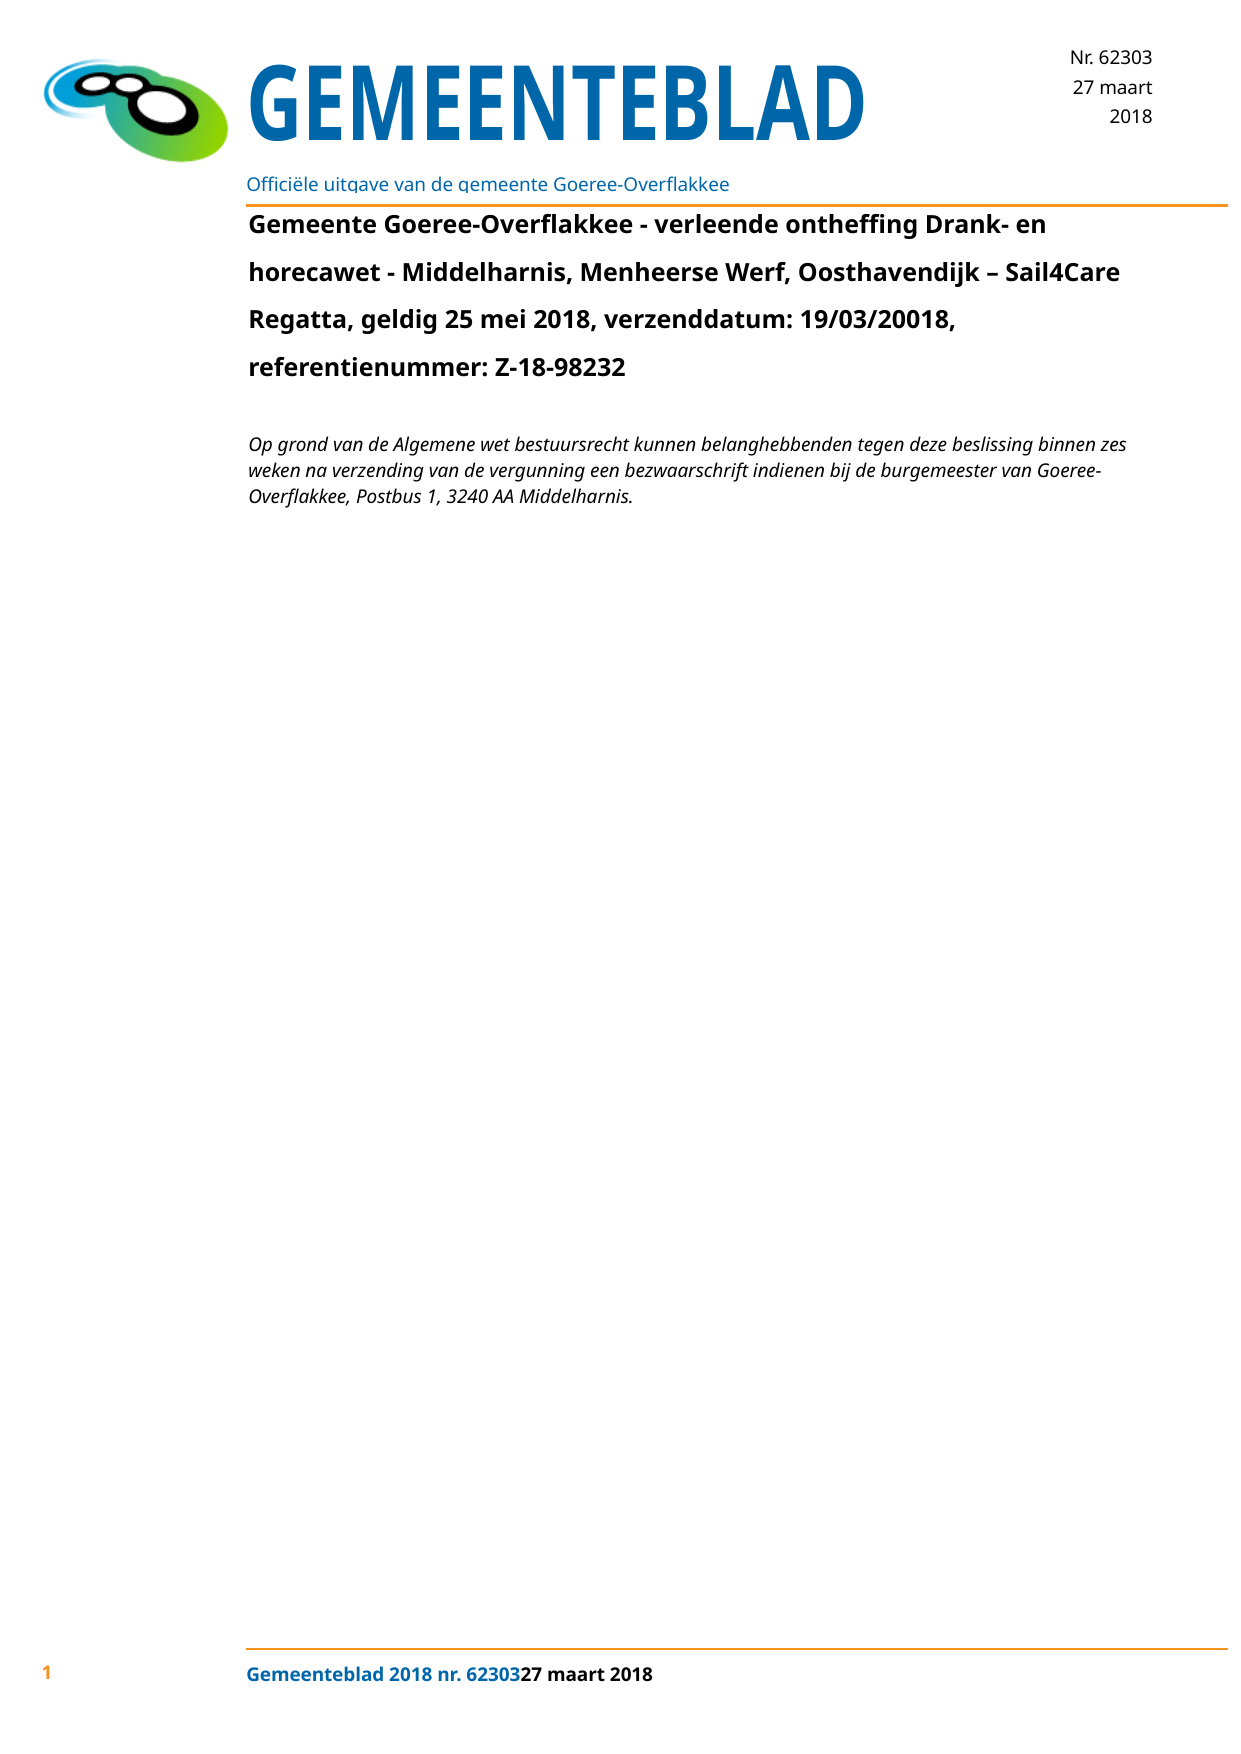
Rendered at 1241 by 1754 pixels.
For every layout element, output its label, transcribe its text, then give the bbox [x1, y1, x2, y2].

text Gemeente Goeree-Overflakkee - verleende ontheffing Drank- en horecawet - Middelharnis, Menheerse Werf, Oosthavendijk – Sail4Care Regatta, geldig 25 mei 2018, verzenddatum: 19/03/20018, referentienummer: Z-18-98232 [248, 207, 1152, 384]
text Op grond van de Algemene wet bestuursrecht kunnen belanghebbenden tegen deze beslissing binnen zes weken na verzending van de vergunning een bezwaarschrift indienen bij de burgemeester van Goeree-Overflakkee, Postbus 1, 3240 AA Middelharnis. [248, 431, 1152, 508]
picture [41, 47, 231, 172]
